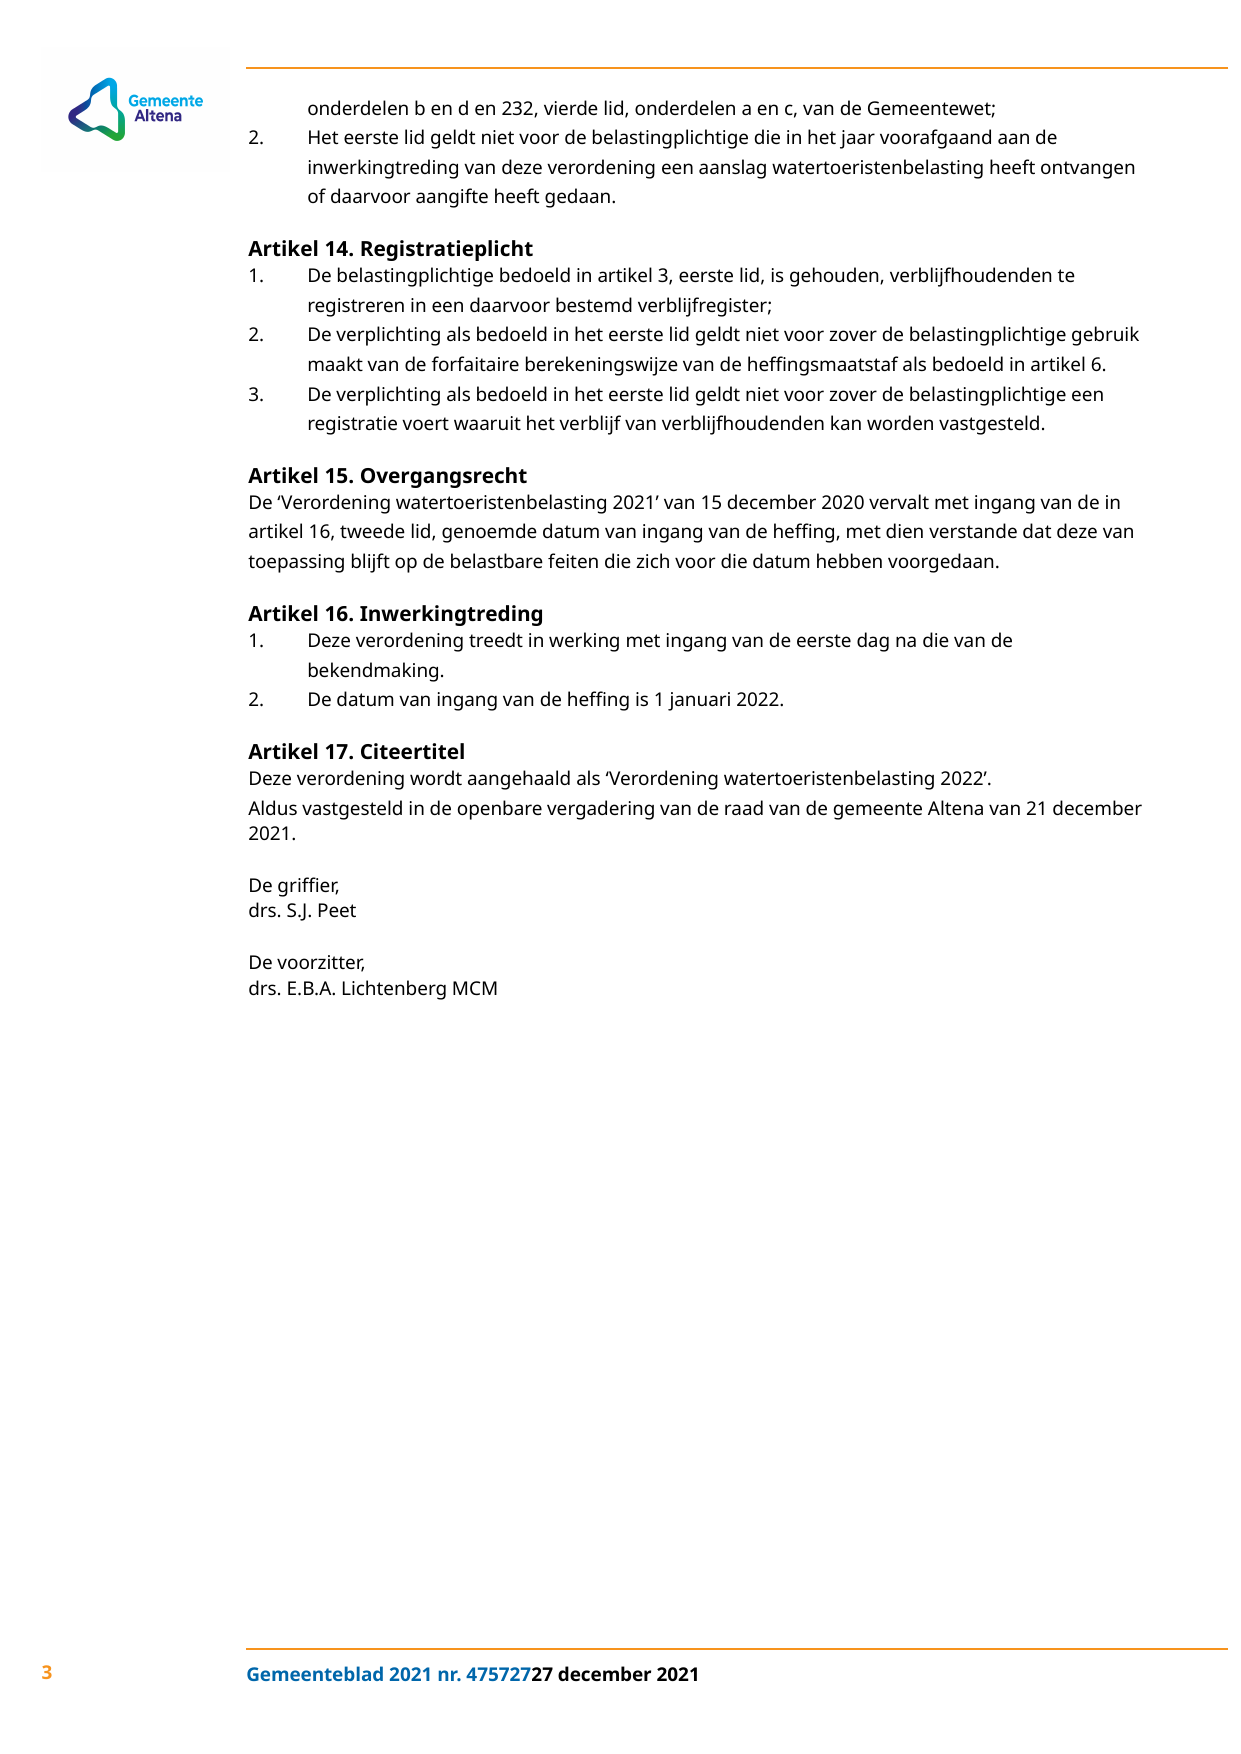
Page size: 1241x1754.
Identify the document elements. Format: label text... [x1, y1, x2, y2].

text De griffier, [248, 872, 1152, 898]
text drs. S.J. Peet [248, 898, 1152, 923]
text De ‘Verordening watertoeristenbelasting 2021’ van 15 december 2020 vervalt met ingang van de in artikel 16, tweede lid, genoemde datum van ingang van de heffing, met dien verstande dat deze van toepassing blijft op de belastbare feiten die zich voor die datum hebben voorgedaan. [248, 489, 1152, 574]
text Artikel 15. Overgangsrecht [248, 461, 1152, 489]
text Deze verordening wordt aangehaald als ‘Verordening watertoeristenbelasting 2022’. [248, 765, 1152, 791]
list De verplichting als bedoeld in het eerste lid geldt niet voor zover de belastingplichtige een registratie voert waaruit het verblijf van verblijfhoudenden kan worden vastgesteld. [248, 381, 1152, 436]
text Artikel 17. Citeertitel [248, 737, 1152, 765]
picture [41, 47, 231, 172]
list De verplichting als bedoeld in het eerste lid geldt niet voor zover de belastingplichtige gebruik maakt van de forfaitaire berekeningswijze van de heffingsmaatstaf als bedoeld in artikel 6. [248, 322, 1152, 377]
list Het eerste lid geldt niet voor de belastingplichtige die in het jaar voorafgaand aan de inwerkingtreding van deze verordening een aanslag watertoeristenbelasting heeft ontvangen of daarvoor aangifte heeft gedaan. [248, 124, 1152, 209]
list De datum van ingang van de heffing is 1 januari 2022. [248, 686, 1152, 712]
text Artikel 16. Inwerkingtreding [248, 599, 1152, 627]
text Aldus vastgesteld in de openbare vergadering van de raad van de gemeente Altena van 21 december 2021. [248, 795, 1152, 846]
list De belastingplichtige bedoeld in artikel 3, eerste lid, is gehouden, verblijfhoudenden te registreren in een daarvoor bestemd verblijfregister; [248, 262, 1152, 318]
list Deze verordening treedt in werking met ingang van de eerste dag na die van de bekendmaking. [248, 627, 1152, 682]
list onderdelen b en d en 232, vierde lid, onderdelen a en c, van de Gemeentewet; [248, 95, 1152, 121]
text De voorzitter, [248, 949, 1152, 975]
text drs. E.B.A. Lichtenberg MCM [248, 975, 1152, 1001]
text Artikel 14. Registratieplicht [248, 234, 1152, 262]
